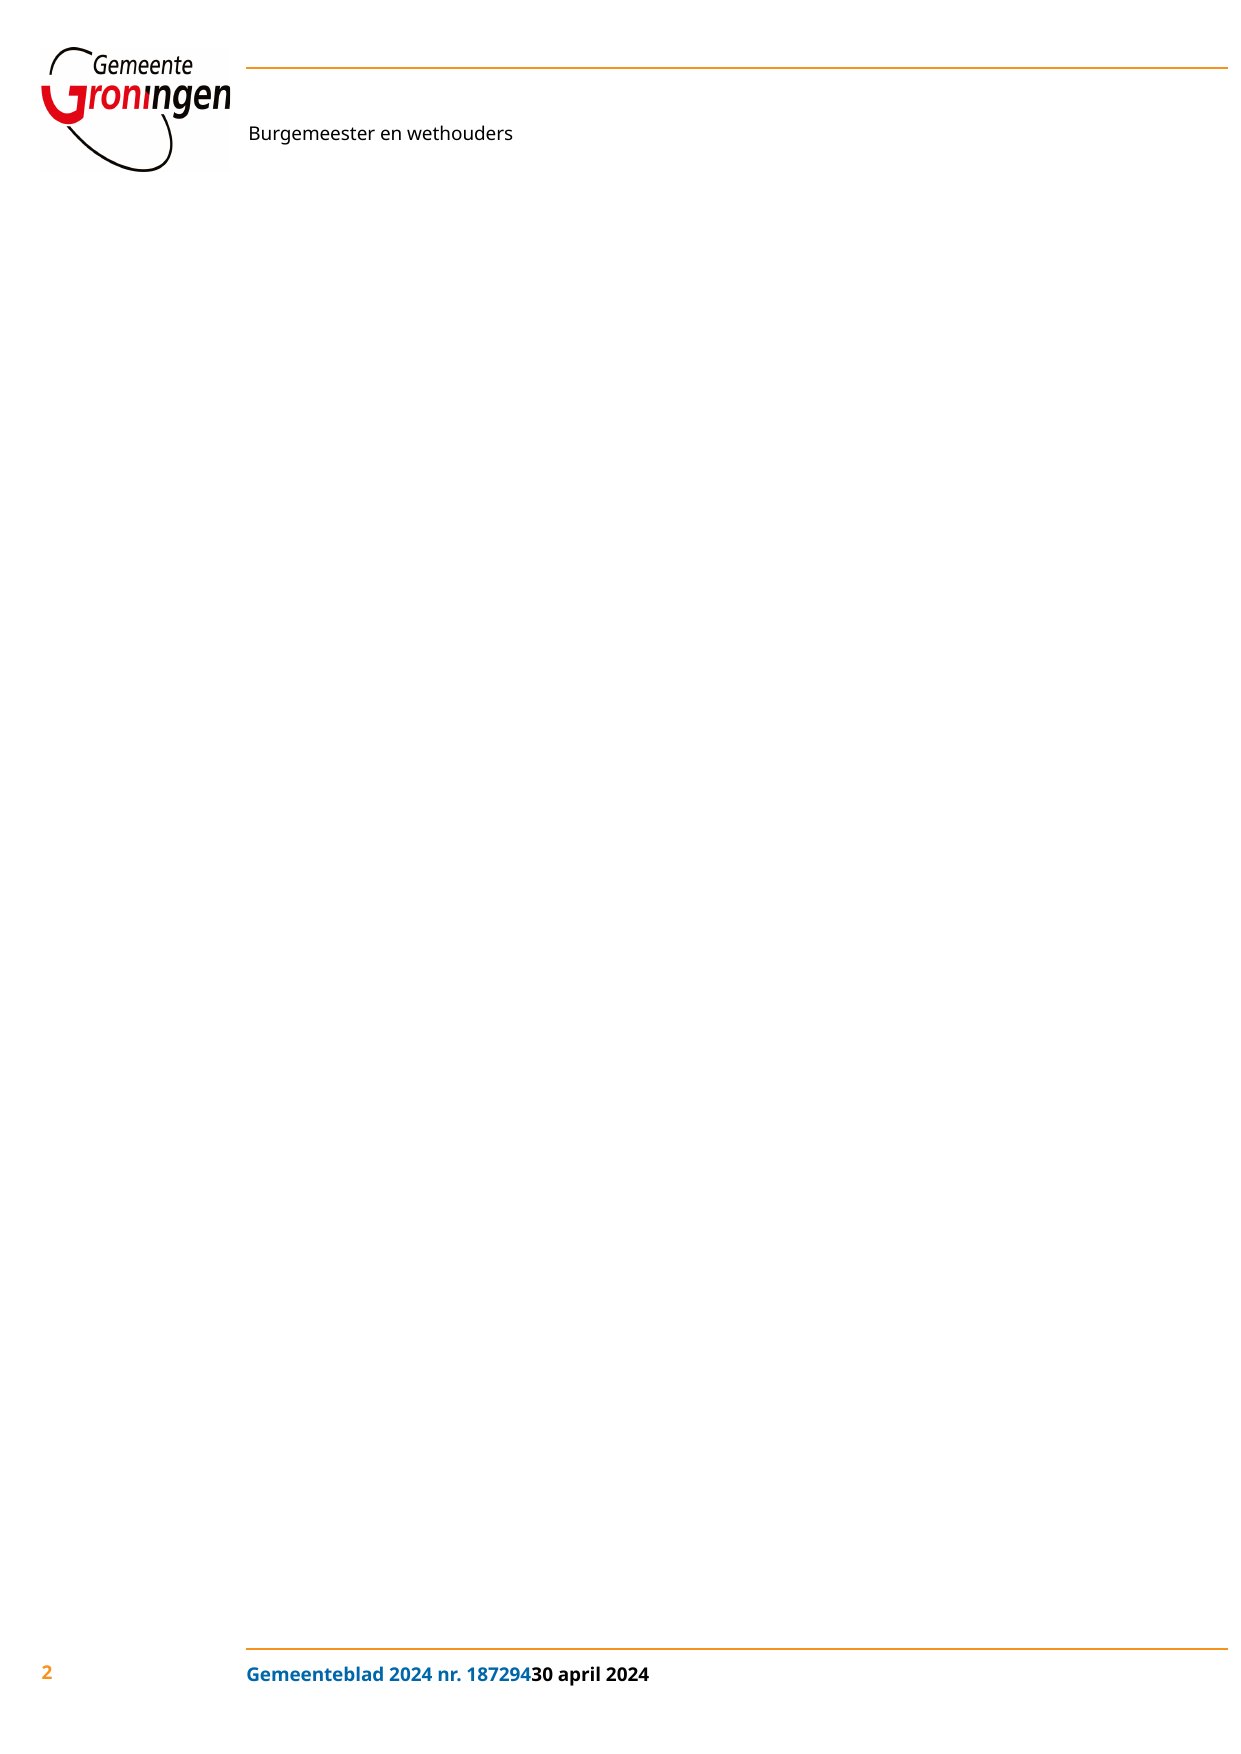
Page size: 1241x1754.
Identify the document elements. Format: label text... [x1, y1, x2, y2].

text Burgemeester en wethouders [248, 121, 1152, 146]
picture [41, 47, 231, 172]
